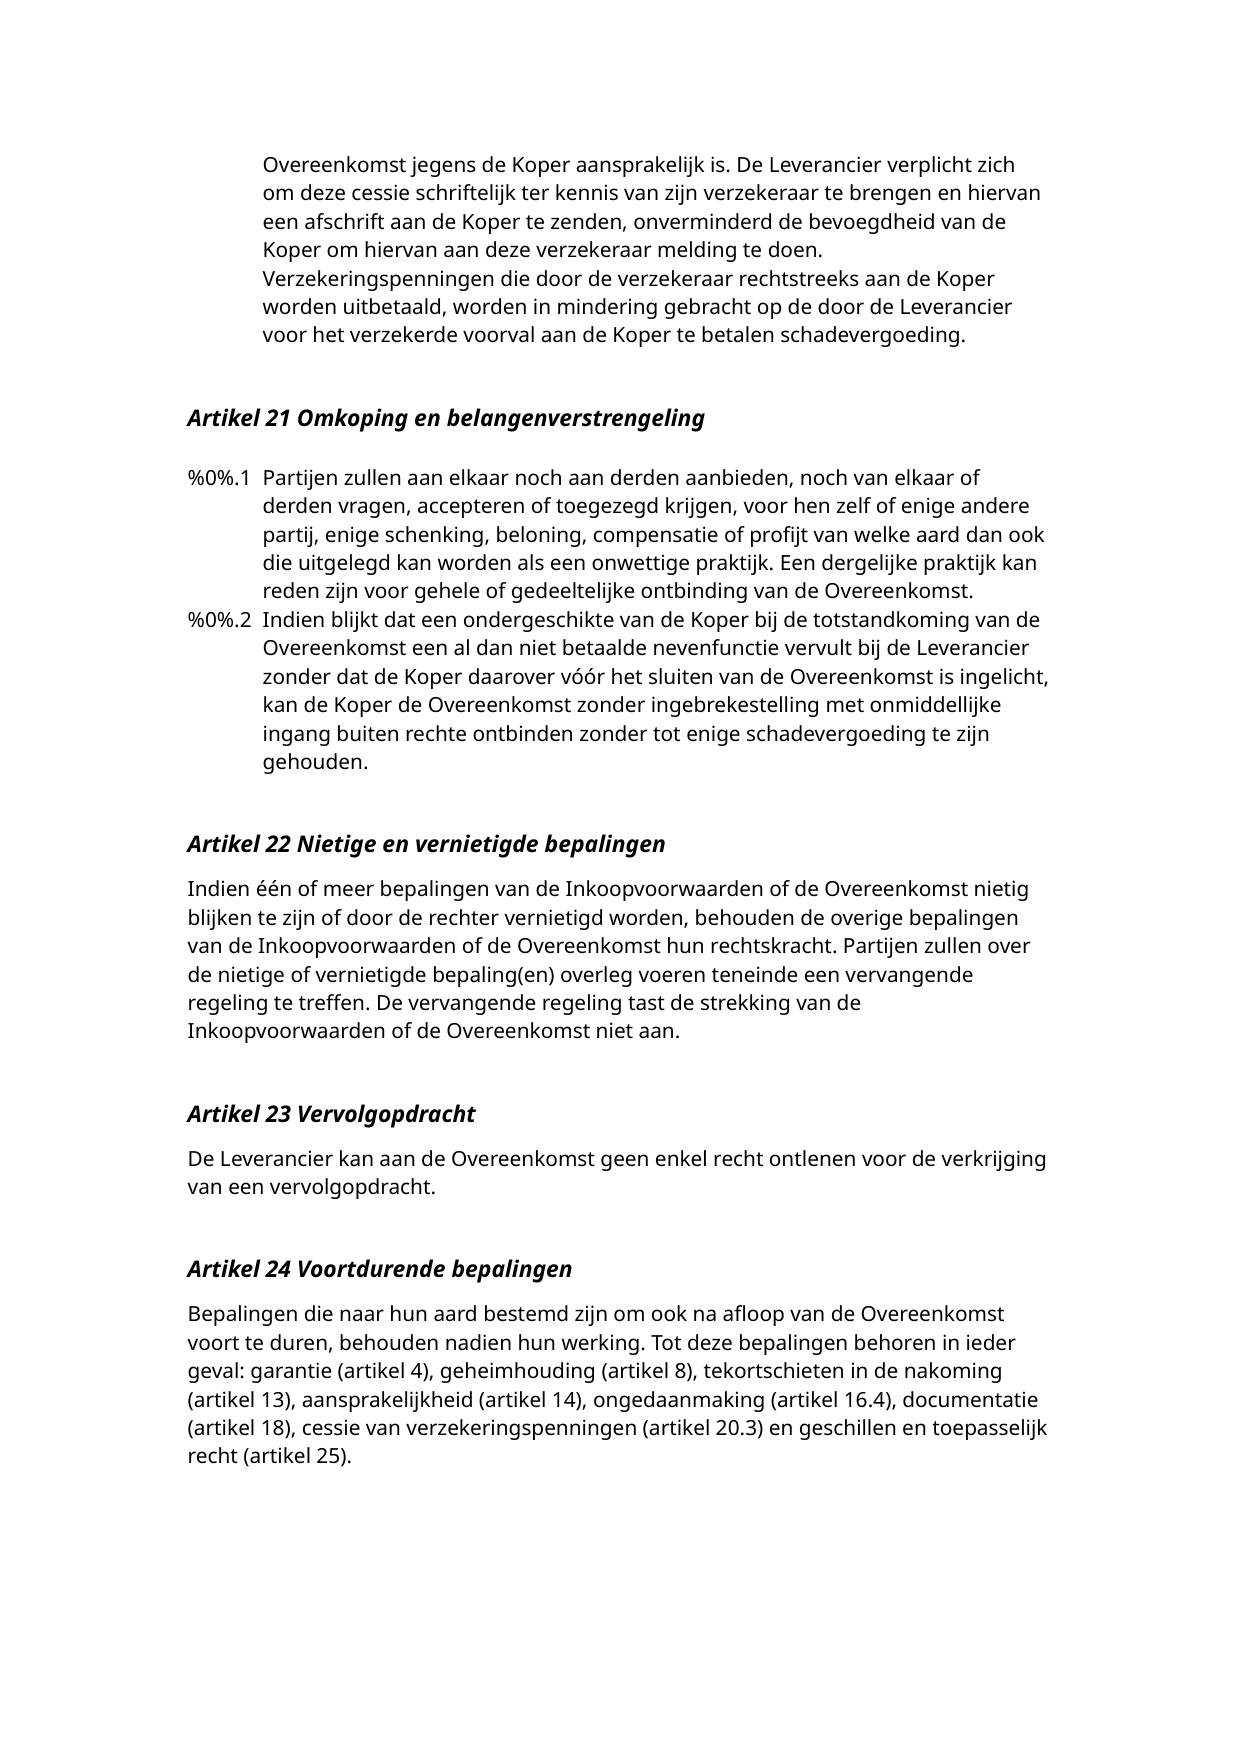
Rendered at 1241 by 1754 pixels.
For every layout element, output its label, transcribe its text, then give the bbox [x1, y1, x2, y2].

list Overeenkomst jegens de Koper aansprakelijk is. De Leverancier verplicht zich om deze cessie schriftelijk ter kennis van zijn verzekeraar te brengen en hiervan een afschrift aan de Koper te zenden, onverminderd de bevoegdheid van de Koper om hiervan aan deze verzekeraar melding te doen. Verzekeringspenningen die door de verzekeraar rechtstreeks aan de Koper worden uitbetaald, worden in mindering gebracht op de door de Leverancier voor het verzekerde voorval aan de Koper te betalen schadevergoeding. [187, 150, 1053, 349]
list Indien blijkt dat een ondergeschikte van de Koper bij de totstandkoming van de Overeenkomst een al dan niet betaalde nevenfunctie vervult bij de Leverancier zonder dat de Koper daarover vóór het sluiten van de Overeenkomst is ingelicht, kan de Koper de Overeenkomst zonder ingebrekestelling met onmiddellijke ingang buiten rechte ontbinden zonder tot enige schadevergoeding te zijn gehouden. [187, 605, 1053, 776]
text Indien één of meer bepalingen van de Inkoopvoorwaarden of de Overeenkomst nietig blijken te zijn of door de rechter vernietigd worden, behouden de overige bepalingen van de Inkoopvoorwaarden of de Overeenkomst hun rechtskracht. Partijen zullen over de nietige of vernietigde bepaling(en) overleg voeren teneinde een vervangende regeling te treffen. De vervangende regeling tast de strekking van de Inkoopvoorwaarden of de Overeenkomst niet aan. [187, 874, 1053, 1045]
list Partijen zullen aan elkaar noch aan derden aanbieden, noch van elkaar of derden vragen, accepteren of toegezegd krijgen, voor hen zelf of enige andere partij, enige schenking, beloning, compensatie of profijt van welke aard dan ook die uitgelegd kan worden als een onwettige praktijk. Een dergelijke praktijk kan reden zijn voor gehele of gedeeltelijke ontbinding van de Overeenkomst. [187, 463, 1053, 605]
subtitle Artikel 22 Nietige en vernietigde bepalingen [187, 828, 1053, 859]
text Bepalingen die naar hun aard bestemd zijn om ook na afloop van de Overeenkomst voort te duren, behouden nadien hun werking. Tot deze bepalingen behoren in ieder geval: garantie (artikel 4), geheimhouding (artikel 8), tekortschieten in de nakoming (artikel 13), aansprakelijkheid (artikel 14), ongedaanmaking (artikel 16.4), documentatie (artikel 18), cessie van verzekeringspenningen (artikel 20.3) en geschillen en toepasselijk recht (artikel 25). [187, 1299, 1053, 1470]
text De Leverancier kan aan de Overeenkomst geen enkel recht ontlenen voor de verkrijging van een vervolgopdracht. [187, 1144, 1053, 1201]
subtitle Artikel 23 Vervolgopdracht [187, 1097, 1053, 1129]
subtitle Artikel 24 Voortdurende bepalingen [187, 1253, 1053, 1284]
subtitle Artikel 21 Omkoping en belangenverstrengeling [187, 402, 1053, 433]
